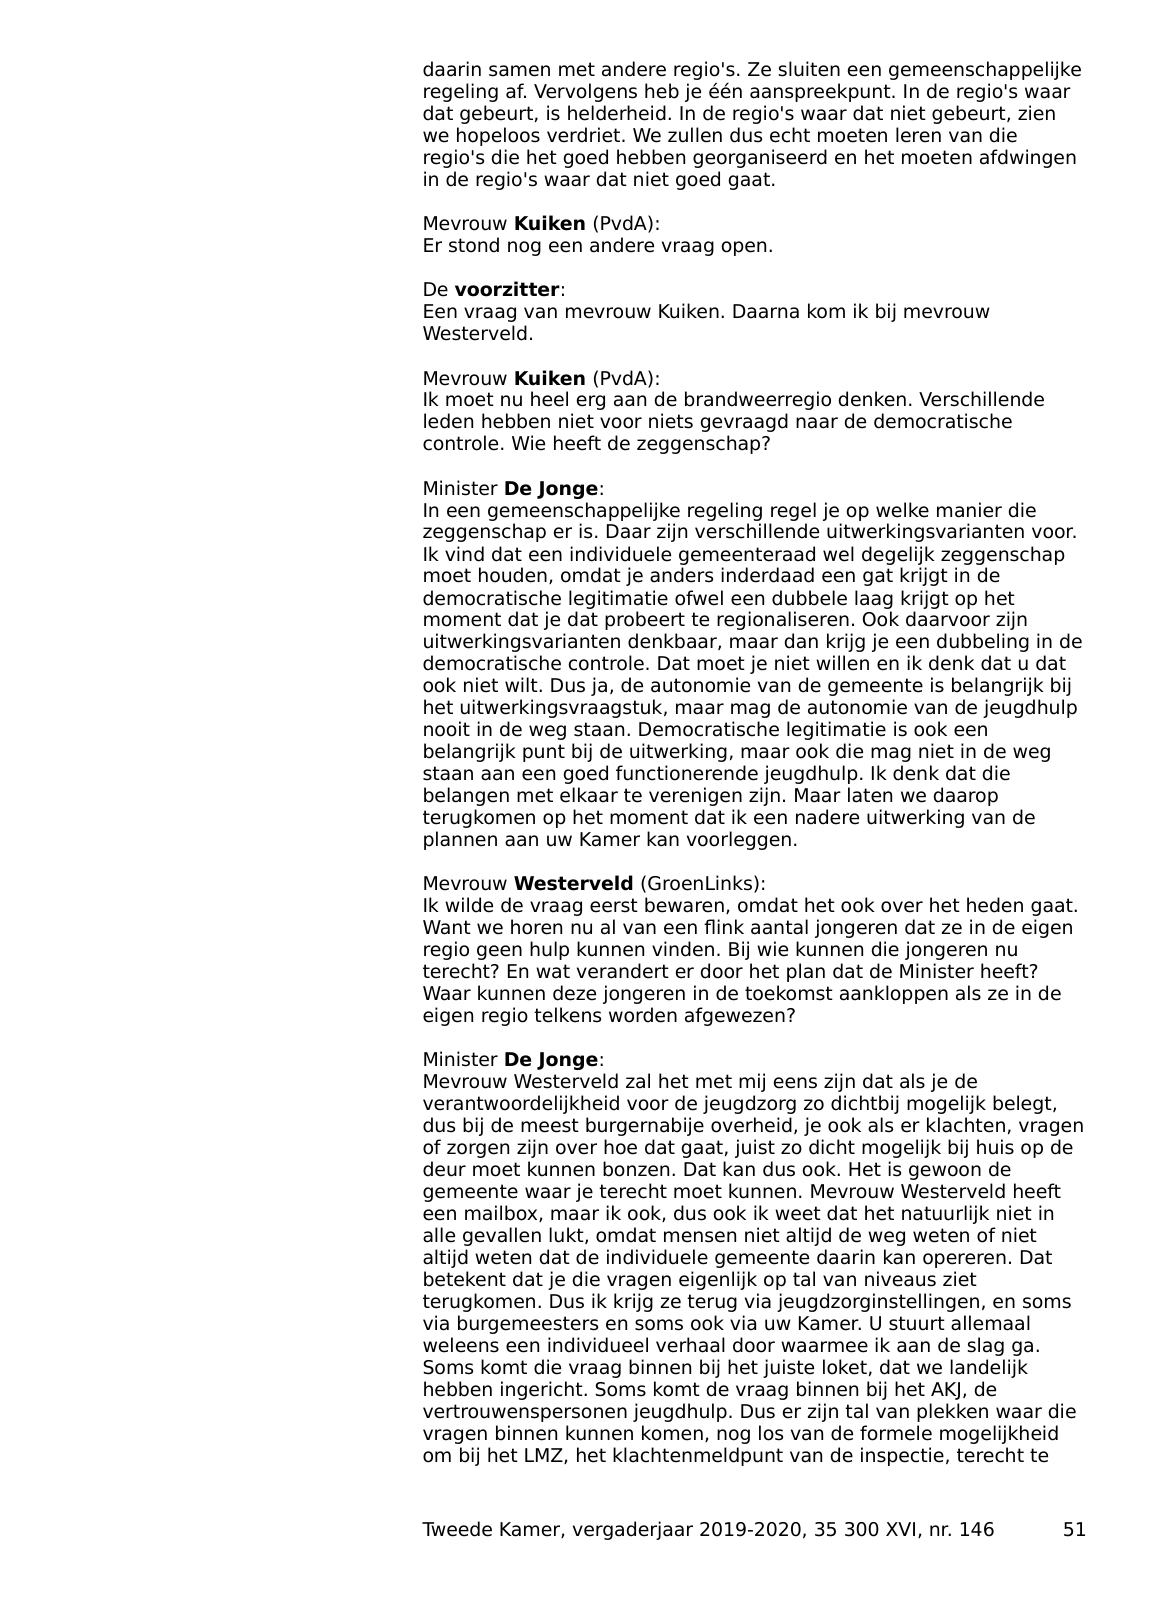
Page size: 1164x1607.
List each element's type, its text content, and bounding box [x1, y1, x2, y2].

text daarin samen met andere regio's. Ze sluiten een gemeenschappelijke regeling af. Vervolgens heb je één aanspreekpunt. In de regio's waar dat gebeurt, is helderheid. In de regio's waar dat niet gebeurt, zien we hopeloos verdriet. We zullen dus echt moeten leren van die regio's die het goed hebben georganiseerd en het moeten afdwingen in de regio's waar dat niet goed gaat. [422, 59, 1087, 191]
text Een vraag van mevrouw Kuiken. Daarna kom ik bij mevrouw Westerveld. [422, 301, 1087, 345]
text Ik moet nu heel erg aan de brandweerregio denken. Verschillende leden hebben niet voor niets gevraagd naar de democratische controle. Wie heeft de zeggenschap? [422, 389, 1087, 455]
text Ik wilde de vraag eerst bewaren, omdat het ook over het heden gaat. Want we horen nu al van een flink aantal jongeren dat ze in de eigen regio geen hulp kunnen vinden. Bij wie kunnen die jongeren nu terecht? En wat verandert er door het plan dat de Minister heeft? Waar kunnen deze jongeren in de toekomst aankloppen als ze in de eigen regio telkens worden afgewezen? [422, 895, 1087, 1027]
text De voorzitter: [422, 279, 1087, 301]
text Mevrouw Westerveld (GroenLinks): [422, 873, 1087, 895]
text Mevrouw Kuiken (PvdA): [422, 213, 1087, 235]
text Mevrouw Westerveld zal het met mij eens zijn dat als je de verantwoordelijkheid voor de jeugdzorg zo dichtbij mogelijk belegt, dus bij de meest burgernabije overheid, je ook als er klachten, vragen of zorgen zijn over hoe dat gaat, juist zo dicht mogelijk bij huis op de deur moet kunnen bonzen. Dat kan dus ook. Het is gewoon de gemeente waar je terecht moet kunnen. Mevrouw Westerveld heeft een mailbox, maar ik ook, dus ook ik weet dat het natuurlijk niet in alle gevallen lukt, omdat mensen niet altijd de weg weten of niet altijd weten dat de individuele gemeente daarin kan opereren. Dat betekent dat je die vragen eigenlijk op tal van niveaus ziet terugkomen. Dus ik krijg ze terug via jeugdzorginstellingen, en soms via burgemeesters en soms ook via uw Kamer. U stuurt allemaal weleens een individueel verhaal door waarmee ik aan de slag ga. Soms komt die vraag binnen bij het juiste loket, dat we landelijk hebben ingericht. Soms komt de vraag binnen bij het AKJ, de vertrouwenspersonen jeugdhulp. Dus er zijn tal van plekken waar die vragen binnen kunnen komen, nog los van de formele mogelijkheid om bij het LMZ, het klachtenmeldpunt van de inspectie, terecht te [422, 1071, 1087, 1467]
text Minister De Jonge: [422, 477, 1087, 499]
text In een gemeenschappelijke regeling regel je op welke manier die zeggenschap er is. Daar zijn verschillende uitwerkingsvarianten voor. Ik vind dat een individuele gemeenteraad wel degelijk zeggenschap moet houden, omdat je anders inderdaad een gat krijgt in de democratische legitimatie ofwel een dubbele laag krijgt op het moment dat je dat probeert te regionaliseren. Ook daarvoor zijn uitwerkingsvarianten denkbaar, maar dan krijg je een dubbeling in de democratische controle. Dat moet je niet willen en ik denk dat u dat ook niet wilt. Dus ja, de autonomie van de gemeente is belangrijk bij het uitwerkingsvraagstuk, maar mag de autonomie van de jeugdhulp nooit in de weg staan. Democratische legitimatie is ook een belangrijk punt bij de uitwerking, maar ook die mag niet in de weg staan aan een goed functionerende jeugdhulp. Ik denk dat die belangen met elkaar te verenigen zijn. Maar laten we daarop terugkomen op het moment dat ik een nadere uitwerking van de plannen aan uw Kamer kan voorleggen. [422, 499, 1087, 851]
text Er stond nog een andere vraag open. [422, 235, 1087, 257]
text Minister De Jonge: [422, 1049, 1087, 1071]
text Mevrouw Kuiken (PvdA): [422, 367, 1087, 389]
